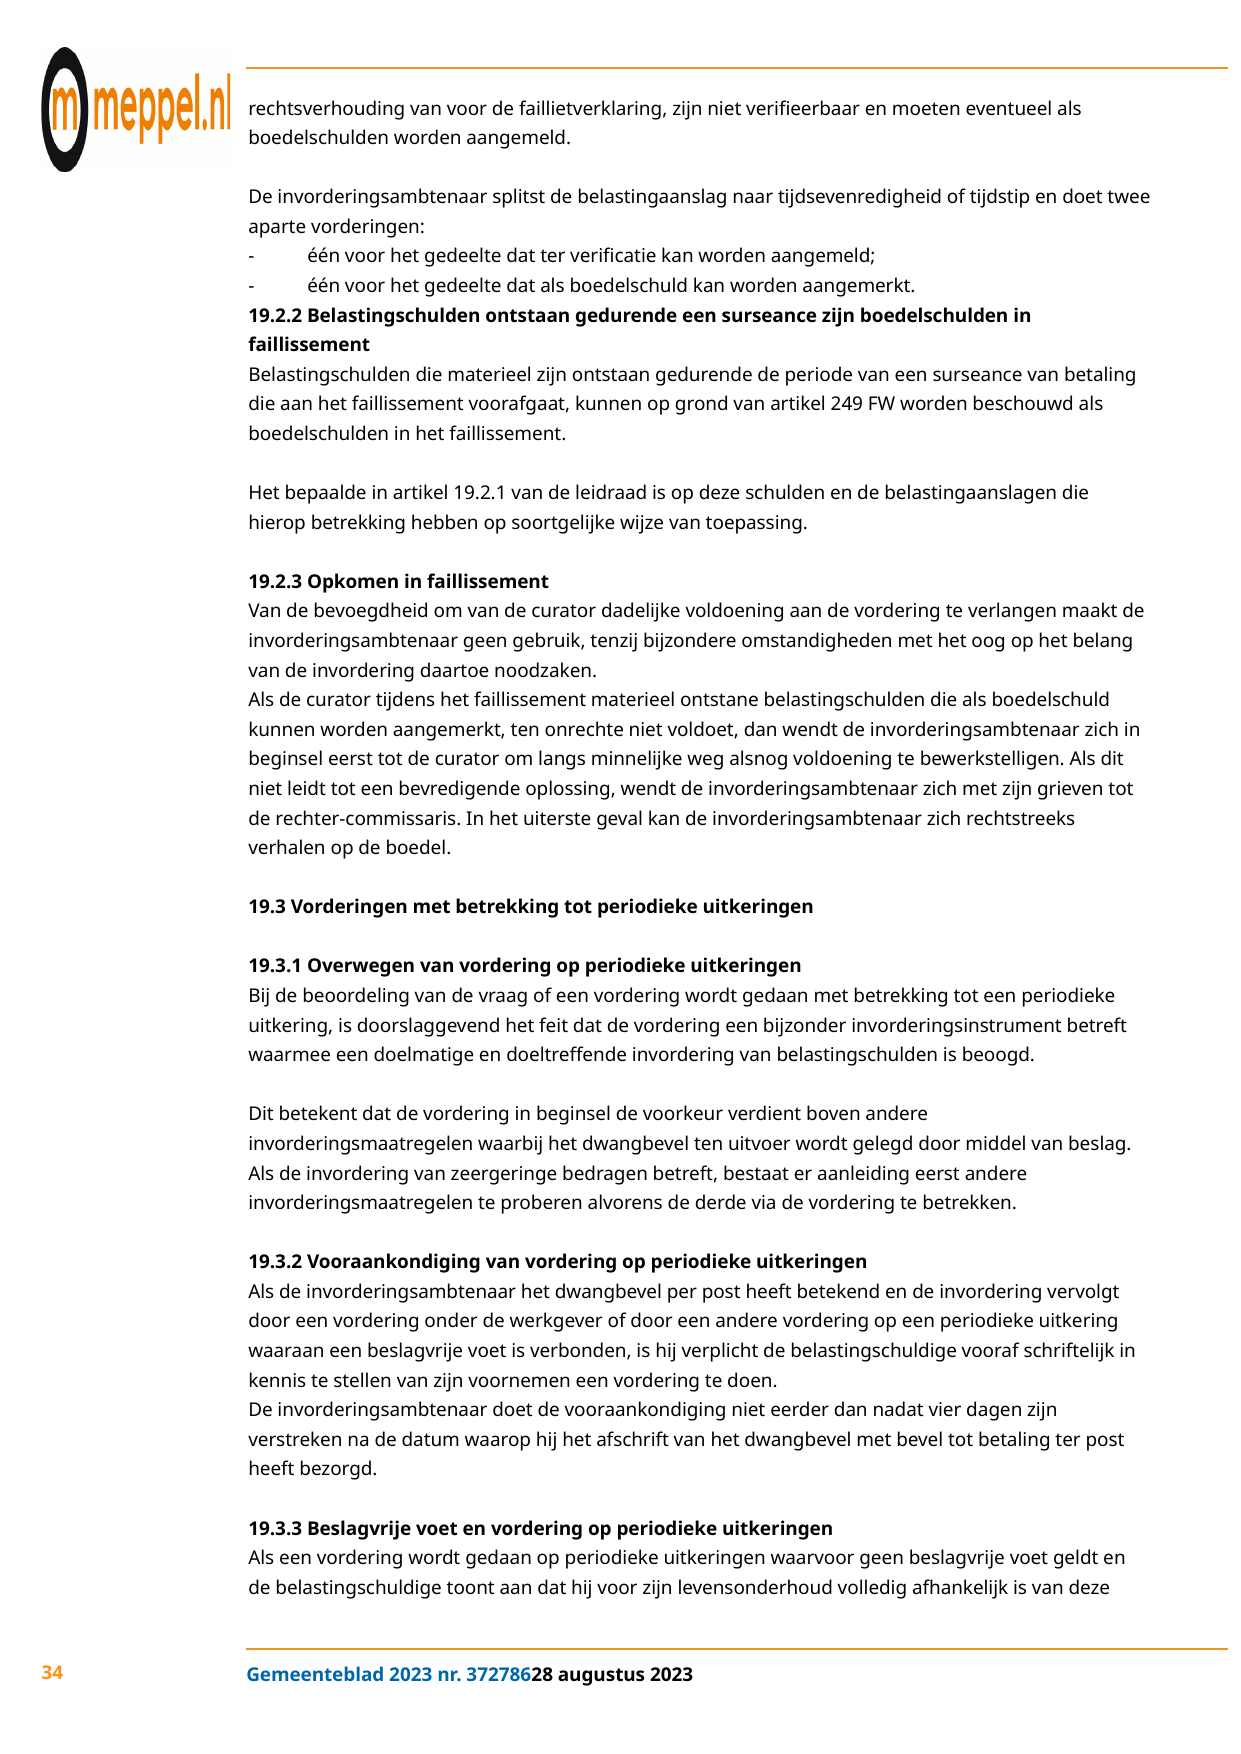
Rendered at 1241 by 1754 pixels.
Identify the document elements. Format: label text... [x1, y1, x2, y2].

text De invorderingsambtenaar doet de vooraankondiging niet eerder dan nadat vier dagen zijn verstreken na de datum waarop hij het afschrift van het dwangbevel met bevel tot betaling ter post heeft bezorgd. [248, 1396, 1152, 1481]
text 19.3 Vorderingen met betrekking tot periodieke uitkeringen [248, 893, 1152, 919]
text Als een vordering wordt gedaan op periodieke uitkeringen waarvoor geen beslagvrije voet geldt en de belastingschuldige toont aan dat hij voor zijn levensonderhoud volledig afhankelijk is van deze [248, 1544, 1152, 1600]
text rechtsverhouding van voor de faillietverklaring, zijn niet verifieerbaar en moeten eventueel als boedelschulden worden aangemeld. [248, 95, 1152, 150]
text Het bepaalde in artikel 19.2.1 van de leidraad is op deze schulden en de belastingaanslagen die hierop betrekking hebben op soortgelijke wijze van toepassing. [248, 479, 1152, 535]
text Als de curator tijdens het faillissement materieel ontstane belastingschulden die als boedelschuld kunnen worden aangemerkt, ten onrechte niet voldoet, dan wendt de invorderingsambtenaar zich in beginsel eerst tot de curator om langs minnelijke weg alsnog voldoening te bewerkstelligen. Als dit niet leidt tot een bevredigende oplossing, wendt de invorderingsambtenaar zich met zijn grieven tot de rechter-commissaris. In het uiterste geval kan de invorderingsambtenaar zich rechtstreeks verhalen op de boedel. [248, 686, 1152, 860]
text Bij de beoordeling van de vraag of een vordering wordt gedaan met betrekking tot een periodieke uitkering, is doorslaggevend het feit dat de vordering een bijzonder invorderingsinstrument betreft waarmee een doelmatige en doeltreffende invordering van belastingschulden is beoogd. [248, 982, 1152, 1067]
text Belastingschulden die materieel zijn ontstaan gedurende de periode van een surseance van betaling die aan het faillissement voorafgaat, kunnen op grond van artikel 249 FW worden beschouwd als boedelschulden in het faillissement. [248, 361, 1152, 446]
text Dit betekent dat de vordering in beginsel de voorkeur verdient boven andere invorderingsmaatregelen waarbij het dwangbevel ten uitvoer wordt gelegd door middel van beslag. Als de invordering van zeergeringe bedragen betreft, bestaat er aanleiding eerst andere invorderingsmaatregelen te proberen alvorens de derde via de vordering te betrekken. [248, 1101, 1152, 1215]
text 19.2.3 Opkomen in faillissement [248, 568, 1152, 594]
text 19.2.2 Belastingschulden ontstaan gedurende een surseance zijn boedelschulden in faillissement [248, 302, 1152, 357]
list één voor het gedeelte dat als boedelschuld kan worden aangemerkt. [248, 272, 1152, 298]
list één voor het gedeelte dat ter verificatie kan worden aangemeld; [248, 243, 1152, 268]
text Als de invorderingsambtenaar het dwangbevel per post heeft betekend en de invordering vervolgt door een vordering onder de werkgever of door een andere vordering op een periodieke uitkering waaraan een beslagvrije voet is verbonden, is hij verplicht de belastingschuldige vooraf schriftelijk in kennis te stellen van zijn voornemen een vordering te doen. [248, 1278, 1152, 1393]
picture [41, 47, 231, 172]
text Van de bevoegdheid om van de curator dadelijke voldoening aan de vordering te verlangen maakt de invorderingsambtenaar geen gebruik, tenzij bijzondere omstandigheden met het oog op het belang van de invordering daartoe noodzaken. [248, 598, 1152, 683]
text 19.3.3 Beslagvrije voet en vordering op periodieke uitkeringen [248, 1515, 1152, 1541]
text 19.3.1 Overwegen van vordering op periodieke uitkeringen [248, 953, 1152, 978]
text De invorderingsambtenaar splitst de belastingaanslag naar tijdsevenredigheid of tijdstip en doet twee aparte vorderingen: [248, 183, 1152, 239]
text 19.3.2 Vooraankondiging van vordering op periodieke uitkeringen [248, 1248, 1152, 1274]
